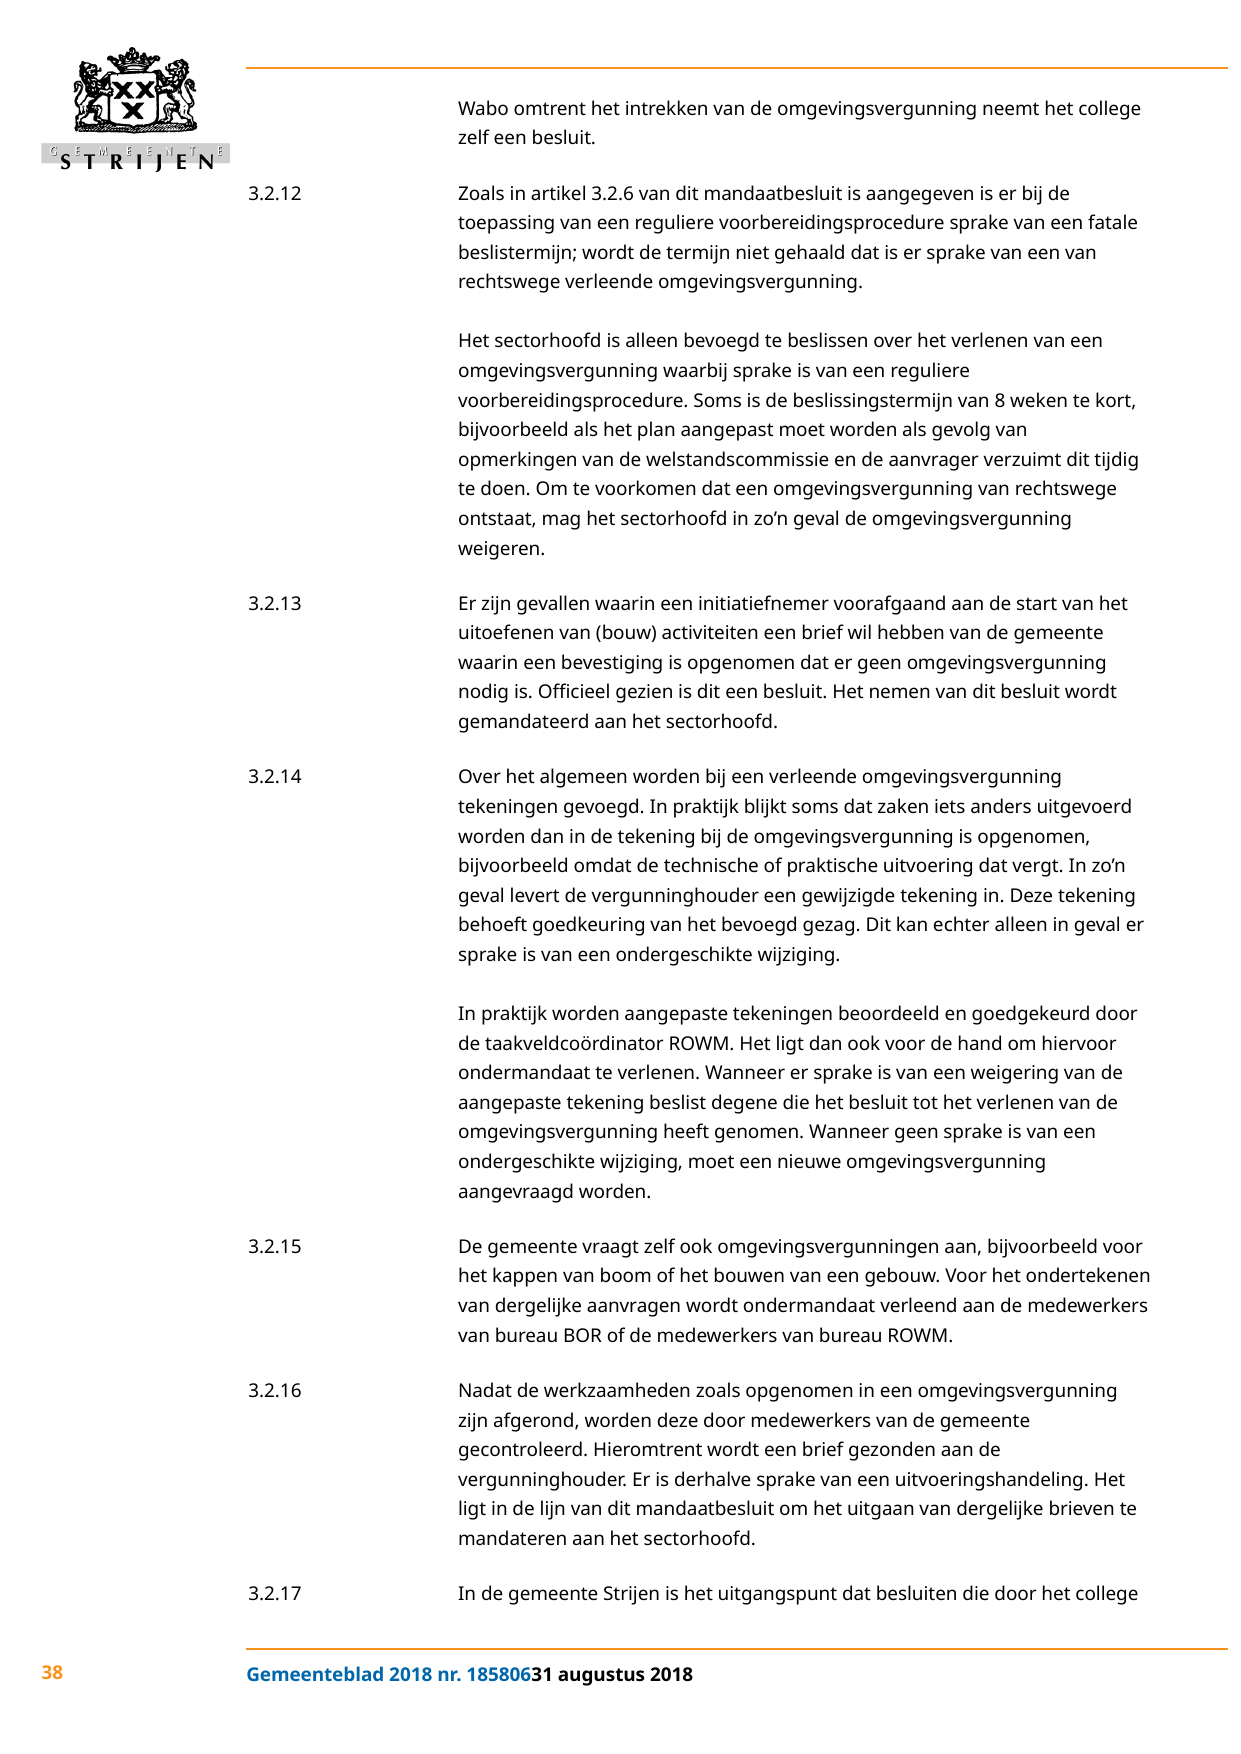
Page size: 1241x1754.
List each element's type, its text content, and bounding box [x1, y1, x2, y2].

table_cell Er zijn gevallen waarin een initiatiefnemer voorafgaand aan de start van het uitoefenen van (bouw) activiteiten een brief wil hebben van de gemeente waarin een bevestiging is opgenomen dat er geen omgevingsvergunning nodig is. Officieel gezien is dit een besluit. Het nemen van dit besluit wordt gemandateerd aan het sectorhoofd. [458, 590, 1152, 764]
table_cell 3.2.16 [248, 1377, 458, 1580]
table_cell 3.2.14 [248, 764, 458, 1233]
table_cell Zoals in artikel 3.2.6 van dit mandaatbesluit is aangegeven is er bij de toepassing van een reguliere voorbereidingsprocedure sprake van een fatale beslistermijn; wordt de termijn niet gehaald dat is er sprake van een van rechtswege verleende omgevingsvergunning. Het sectorhoofd is alleen bevoegd te beslissen over het verlenen van een omgevingsvergunning waarbij sprake is van een reguliere voorbereidingsprocedure. Soms is de beslissingstermijn van 8 weken te kort, bijvoorbeeld als het plan aangepast moet worden als gevolg van opmerkingen van de welstandscommissie en de aanvrager verzuimt dit tijdig te doen. Om te voorkomen dat een omgevingsvergunning van rechtswege ontstaat, mag het sectorhoofd in zo’n geval de omgevingsvergunning weigeren. [458, 180, 1152, 590]
table_cell De gemeente vraagt zelf ook omgevingsvergunningen aan, bijvoorbeeld voor het kappen van boom of het bouwen van een gebouw. Voor het ondertekenen van dergelijke aanvragen wordt ondermandaat verleend aan de medewerkers van bureau BOR of de medewerkers van bureau ROWM. [458, 1233, 1152, 1377]
table_cell 3.2.17 [248, 1580, 458, 1606]
table_cell Nadat de werkzaamheden zoals opgenomen in een omgevingsvergunning zijn afgerond, worden deze door medewerkers van de gemeente gecontroleerd. Hieromtrent wordt een brief gezonden aan de vergunninghouder. Er is derhalve sprake van een uitvoeringshandeling. Het ligt in de lijn van dit mandaatbesluit om het uitgaan van dergelijke brieven te mandateren aan het sectorhoofd. [458, 1377, 1152, 1580]
table_cell 3.2.13 [248, 590, 458, 764]
table_cell 3.2.12 [248, 180, 458, 590]
table_cell Over het algemeen worden bij een verleende omgevingsvergunning tekeningen gevoegd. In praktijk blijkt soms dat zaken iets anders uitgevoerd worden dan in de tekening bij de omgevingsvergunning is opgenomen, bijvoorbeeld omdat de technische of praktische uitvoering dat vergt. In zo’n geval levert de vergunninghouder een gewijzigde tekening in. Deze tekening behoeft goedkeuring van het bevoegd gezag. Dit kan echter alleen in geval er sprake is van een ondergeschikte wijziging. In praktijk worden aangepaste tekeningen beoordeeld en goedgekeurd door de taakveldcoördinator ROWM. Het ligt dan ook voor de hand om hiervoor ondermandaat te verlenen. Wanneer er sprake is van een weigering van de aangepaste tekening beslist degene die het besluit tot het verlenen van de omgevingsvergunning heeft genomen. Wanneer geen sprake is van een ondergeschikte wijziging, moet een nieuwe omgevingsvergunning aangevraagd worden. [458, 764, 1152, 1233]
table_cell [248, 95, 458, 180]
picture [41, 47, 231, 172]
table_cell In de gemeente Strijen is het uitgangspunt dat besluiten die door het college [458, 1580, 1152, 1606]
table_cell 3.2.15 [248, 1233, 458, 1377]
table_cell Wabo omtrent het intrekken van de omgevingsvergunning neemt het college zelf een besluit. [458, 95, 1152, 180]
